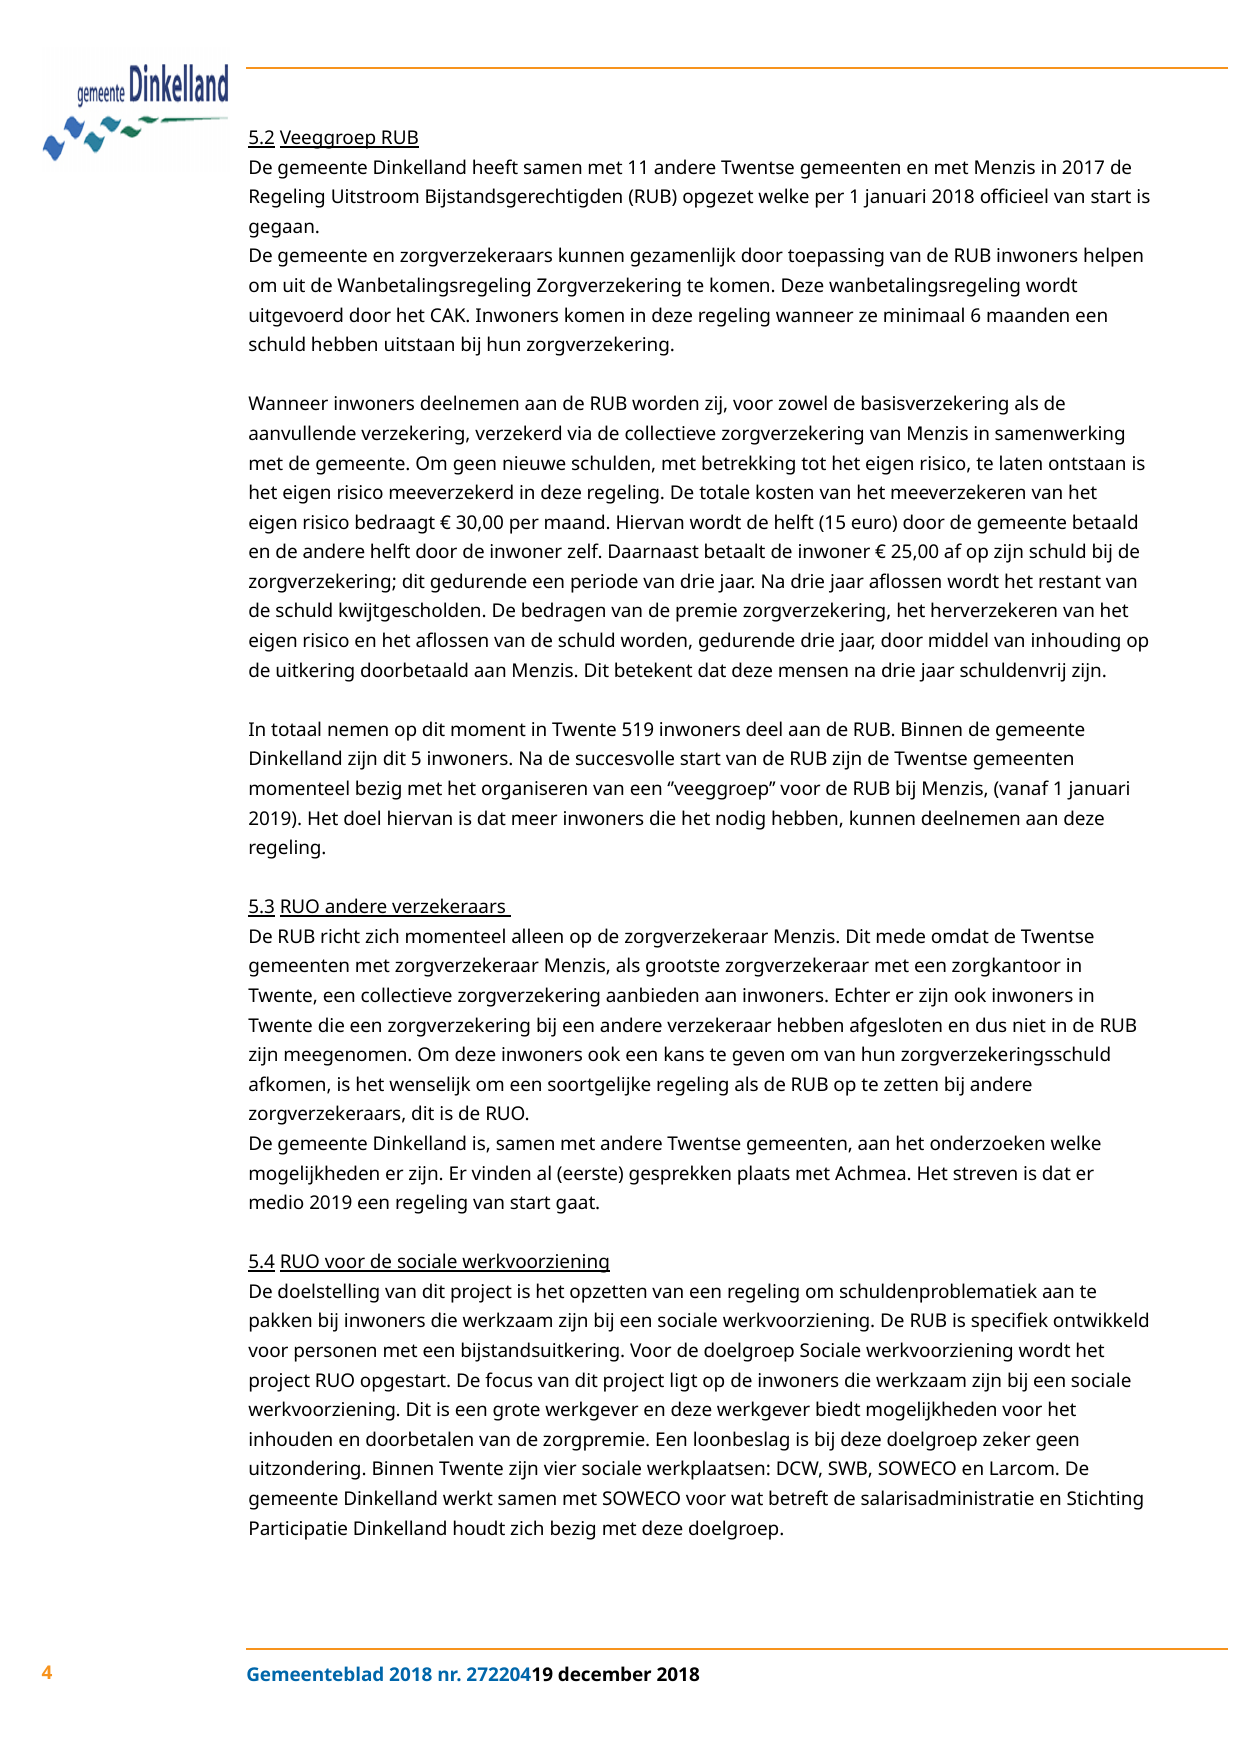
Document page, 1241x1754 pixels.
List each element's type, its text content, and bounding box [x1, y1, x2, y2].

text Wanneer inwoners deelnemen aan de RUB worden zij, voor zowel de basisverzekering als de aanvullende verzekering, verzekerd via de collectieve zorgverzekering van Menzis in samenwerking met de gemeente. Om geen nieuwe schulden, met betrekking tot het eigen risico, te laten ontstaan is het eigen risico meeverzekerd in deze regeling. De totale kosten van het meeverzekeren van het eigen risico bedraagt € 30,00 per maand. Hiervan wordt de helft (15 euro) door de gemeente betaald en de andere helft door de inwoner zelf. Daarnaast betaalt de inwoner € 25,00 af op zijn schuld bij de zorgverzekering; dit gedurende een periode van drie jaar. Na drie jaar aflossen wordt het restant van de schuld kwijtgescholden. De bedragen van de premie zorgverzekering, het herverzekeren van het eigen risico en het aflossen van de schuld worden, gedurende drie jaar, door middel van inhouding op de uitkering doorbetaald aan Menzis. Dit betekent dat deze mensen na drie jaar schuldenvrij zijn. [248, 391, 1152, 683]
text 5.3 RUO andere verzekeraars [248, 893, 1152, 919]
text De gemeente en zorgverzekeraars kunnen gezamenlijk door toepassing van de RUB inwoners helpen om uit de Wanbetalingsregeling Zorgverzekering te komen. Deze wanbetalingsregeling wordt uitgevoerd door het CAK. Inwoners komen in deze regeling wanneer ze minimaal 6 maanden een schuld hebben uitstaan bij hun zorgverzekering. [248, 243, 1152, 357]
picture [41, 47, 231, 172]
text De RUB richt zich momenteel alleen op de zorgverzekeraar Menzis. Dit mede omdat de Twentse gemeenten met zorgverzekeraar Menzis, als grootste zorgverzekeraar met een zorgkantoor in Twente, een collectieve zorgverzekering aanbieden aan inwoners. Echter er zijn ook inwoners in Twente die een zorgverzekering bij een andere verzekeraar hebben afgesloten en dus niet in de RUB zijn meegenomen. Om deze inwoners ook een kans te geven om van hun zorgverzekeringsschuld afkomen, is het wenselijk om een soortgelijke regeling als de RUB op te zetten bij andere zorgverzekeraars, dit is de RUO. [248, 923, 1152, 1126]
text De doelstelling van dit project is het opzetten van een regeling om schuldenproblematiek aan te pakken bij inwoners die werkzaam zijn bij een sociale werkvoorziening. De RUB is specifiek ontwikkeld voor personen met een bijstandsuitkering. Voor de doelgroep Sociale werkvoorziening wordt het project RUO opgestart. De focus van dit project ligt op de inwoners die werkzaam zijn bij een sociale werkvoorziening. Dit is een grote werkgever en deze werkgever biedt mogelijkheden voor het inhouden en doorbetalen van de zorgpremie. Een loonbeslag is bij deze doelgroep zeker geen uitzondering. Binnen Twente zijn vier sociale werkplaatsen: DCW, SWB, SOWECO en Larcom. De gemeente Dinkelland werkt samen met SOWECO voor wat betreft de salarisadministratie en Stichting Participatie Dinkelland houdt zich bezig met deze doelgroep. [248, 1278, 1152, 1541]
text De gemeente Dinkelland heeft samen met 11 andere Twentse gemeenten en met Menzis in 2017 de Regeling Uitstroom Bijstandsgerechtigden (RUB) opgezet welke per 1 januari 2018 officieel van start is gegaan. [248, 154, 1152, 239]
text 5.2 Veeggroep RUB [248, 124, 1152, 150]
text De gemeente Dinkelland is, samen met andere Twentse gemeenten, aan het onderzoeken welke mogelijkheden er zijn. Er vinden al (eerste) gesprekken plaats met Achmea. Het streven is dat er medio 2019 een regeling van start gaat. [248, 1130, 1152, 1215]
text In totaal nemen op dit moment in Twente 519 inwoners deel aan de RUB. Binnen de gemeente Dinkelland zijn dit 5 inwoners. Na de succesvolle start van de RUB zijn de Twentse gemeenten momenteel bezig met het organiseren van een ‘’veeggroep’’ voor de RUB bij Menzis, (vanaf 1 januari 2019). Het doel hiervan is dat meer inwoners die het nodig hebben, kunnen deelnemen aan deze regeling. [248, 716, 1152, 860]
text 5.4 RUO voor de sociale werkvoorziening [248, 1248, 1152, 1274]
